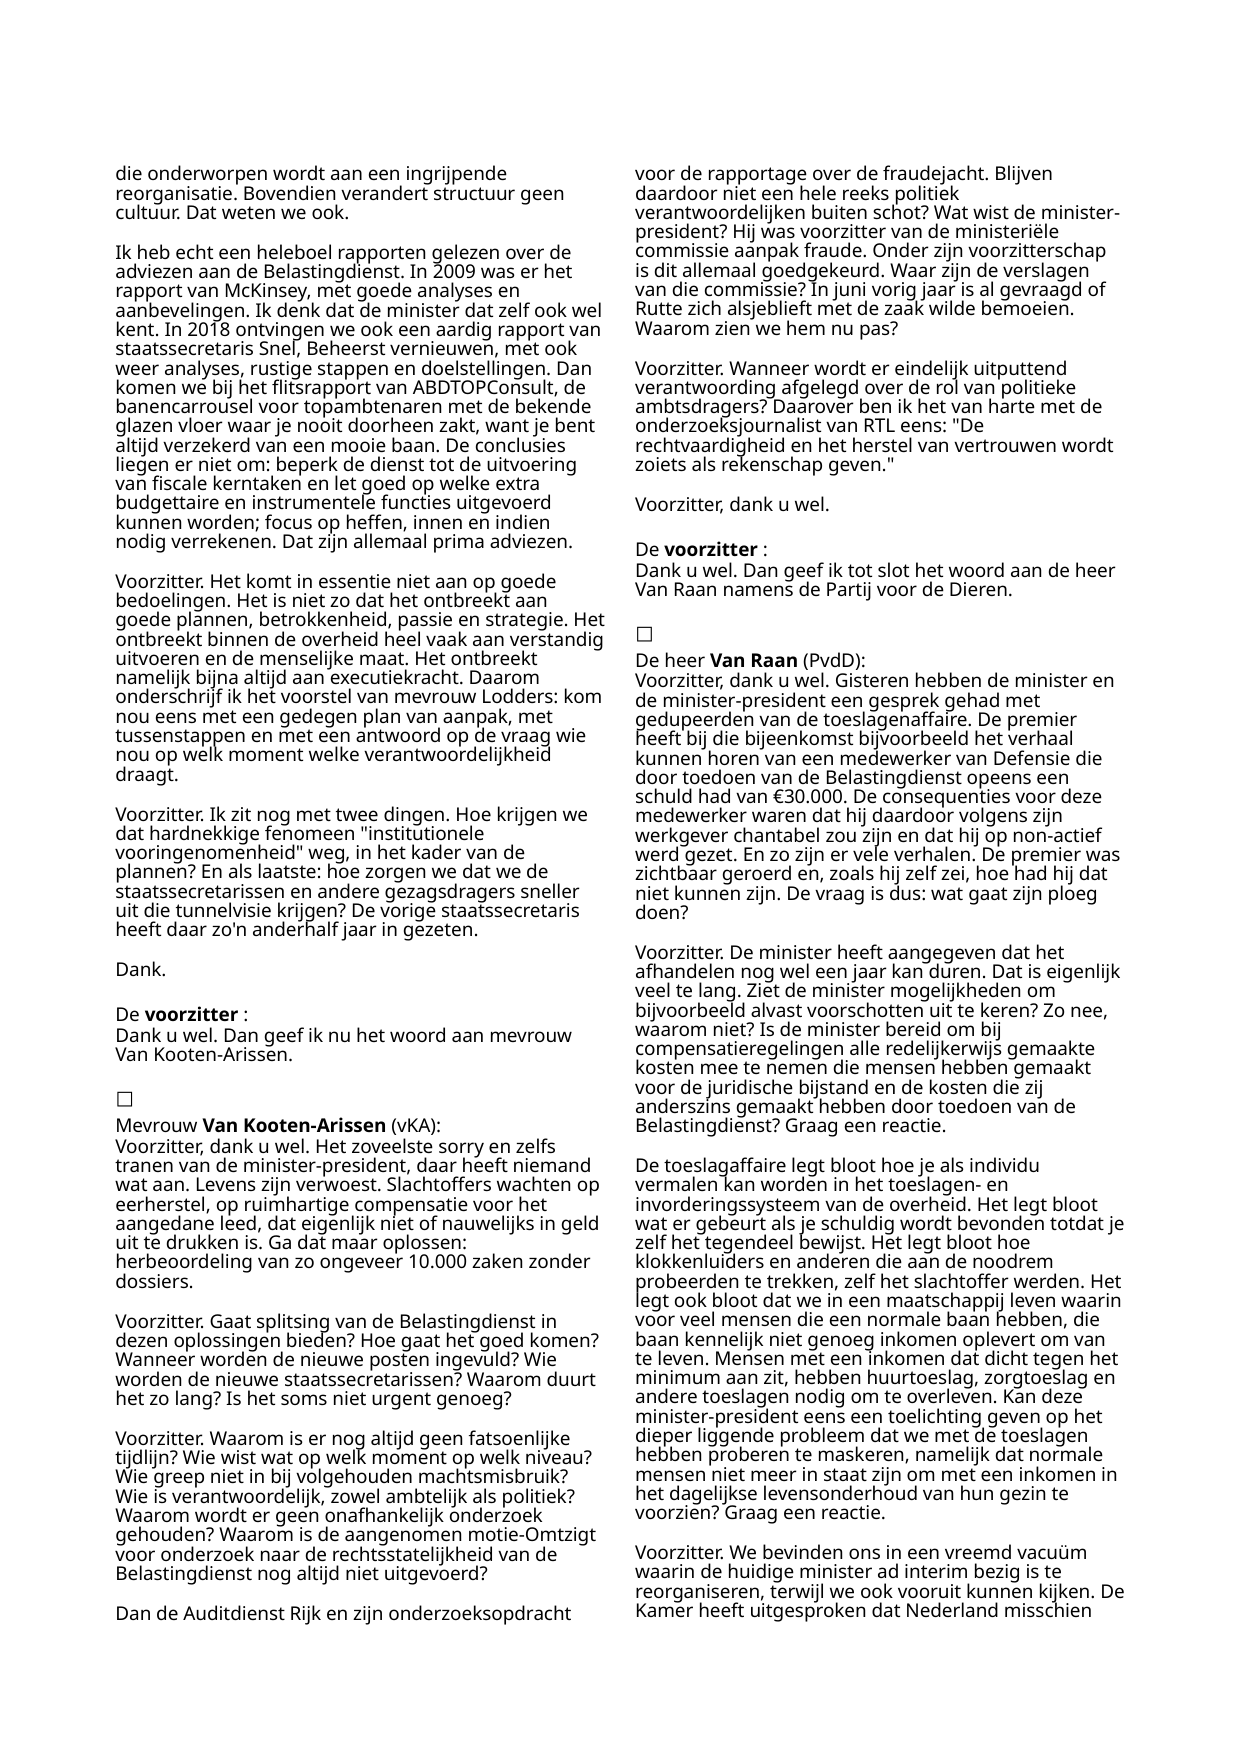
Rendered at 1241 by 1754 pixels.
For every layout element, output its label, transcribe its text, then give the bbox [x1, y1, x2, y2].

text Voorzitter, dank u wel. Gisteren hebben de minister en de minister-president een gesprek gehad met gedupeerden van de toeslagenaffaire. De premier heeft bij die bijeenkomst bijvoorbeeld het verhaal kunnen horen van een medewerker van Defensie die door toedoen van de Belastingdienst opeens een schuld had van €30.000. De consequenties voor deze medewerker waren dat hij daardoor volgens zijn werkgever chantabel zou zijn en dat hij op non-actief werd gezet. En zo zijn er vele verhalen. De premier was zichtbaar geroerd en, zoals hij zelf zei, hoe had hij dat niet kunnen zijn. De vraag is dus: wat gaat zijn ploeg doen? [635, 672, 1125, 923]
text die onderworpen wordt aan een ingrijpende reorganisatie. Bovendien verandert structuur geen cultuur. Dat weten we ook. [115, 165, 605, 223]
text Dank u wel. Dan geef ik tot slot het woord aan de heer Van Raan namens de Partij voor de Dieren. [635, 562, 1125, 600]
text voor de rapportage over de fraudejacht. Blijven daardoor niet een hele reeks politiek verantwoordelijken buiten schot? Wat wist de minister-president? Hij was voorzitter van de ministeriële commissie aanpak fraude. Onder zijn voorzitterschap is dit allemaal goedgekeurd. Waar zijn de verslagen van die commissie? In juni vorig jaar is al gevraagd of Rutte zich alsjeblieft met de zaak wilde bemoeien. Waarom zien we hem nu pas? [635, 165, 1125, 339]
text Voorzitter. Wanneer wordt er eindelijk uitputtend verantwoording afgelegd over de rol van politieke ambtsdragers? Daarover ben ik het van harte met de onderzoeksjournalist van RTL eens: "De rechtvaardigheid en het herstel van vertrouwen wordt zoiets als rekenschap geven." [635, 359, 1125, 475]
text Voorzitter. Het komt in essentie niet aan op goede bedoelingen. Het is niet zo dat het ontbreekt aan goede plannen, betrokkenheid, passie en strategie. Het ontbreekt binnen de overheid heel vaak aan verstandig uitvoeren en de menselijke maat. Het ontbreekt namelijk bijna altijd aan executiekracht. Daarom onderschrijf ik het voorstel van mevrouw Lodders: kom nou eens met een gedegen plan van aanpak, met tussenstappen en met een antwoord op de vraag wie nou op welk moment welke verantwoordelijkheid draagt. [115, 573, 605, 785]
text De voorzitter : [115, 1001, 605, 1027]
text ⬜ [635, 621, 1125, 647]
text Dan de Auditdienst Rijk en zijn onderzoeksopdracht [115, 1605, 605, 1624]
text De toeslagaffaire legt bloot hoe je als individu vermalen kan worden in het toeslagen- en invorderingssysteem van de overheid. Het legt bloot wat er gebeurt als je schuldig wordt bevonden totdat je zelf het tegendeel bewijst. Het legt bloot hoe klokkenluiders en anderen die aan de noodrem probeerden te trekken, zelf het slachtoffer werden. Het legt ook bloot dat we in een maatschappij leven waarin voor veel mensen die een normale baan hebben, die baan kennelijk niet genoeg inkomen oplevert om van te leven. Mensen met een inkomen dat dicht tegen het minimum aan zit, hebben huurtoeslag, zorgtoeslag en andere toeslagen nodig om te overleven. Kan deze minister-president eens een toelichting geven op het dieper liggende probleem dat we met de toeslagen hebben proberen te maskeren, namelijk dat normale mensen niet meer in staat zijn om met een inkomen in het dagelijkse levensonderhoud van hun gezin te voorzien? Graag een reactie. [635, 1157, 1125, 1523]
text Dank. [115, 961, 605, 981]
text Mevrouw Van Kooten-Arissen (vKA): [115, 1112, 605, 1138]
text Voorzitter. Waarom is er nog altijd geen fatsoenlijke tijdlijn? Wie wist wat op welk moment op welk niveau? Wie greep niet in bij volgehouden machtsmisbruik? Wie is verantwoordelijk, zowel ambtelijk als politiek? Waarom wordt er geen onafhankelijk onderzoek gehouden? Waarom is de aangenomen motie-Omtzigt voor onderzoek naar de rechtsstatelijkheid van de Belastingdienst nog altijd niet uitgevoerd? [115, 1430, 605, 1584]
text De voorzitter : [635, 536, 1125, 562]
text Voorzitter. De minister heeft aangegeven dat het afhandelen nog wel een jaar kan duren. Dat is eigenlijk veel te lang. Ziet de minister mogelijkheden om bijvoorbeeld alvast voorschotten uit te keren? Zo nee, waarom niet? Is de minister bereid om bij compensatieregelingen alle redelijkerwijs gemaakte kosten mee te nemen die mensen hebben gemaakt voor de juridische bijstand en de kosten die zij anderszins gemaakt hebben door toedoen van de Belastingdienst? Graag een reactie. [635, 944, 1125, 1136]
text Voorzitter, dank u wel. [635, 496, 1125, 515]
text ⬜ [115, 1086, 605, 1112]
text De heer Van Raan (PvdD): [635, 647, 1125, 672]
text Voorzitter. Gaat splitsing van de Belastingdienst in dezen oplossingen bieden? Hoe gaat het goed komen? Wanneer worden de nieuwe posten ingevuld? Wie worden de nieuwe staatssecretarissen? Waarom duurt het zo lang? Is het soms niet urgent genoeg? [115, 1313, 605, 1409]
text Voorzitter. Ik zit nog met twee dingen. Hoe krijgen we dat hardnekkige fenomeen "institutionele vooringenomenheid" weg, in het kader van de plannen? En als laatste: hoe zorgen we dat we de staatssecretarissen en andere gezagsdragers sneller uit die tunnelvisie krijgen? De vorige staatssecretaris heeft daar zo'n anderhalf jaar in gezeten. [115, 806, 605, 941]
text Voorzitter, dank u wel. Het zoveelste sorry en zelfs tranen van de minister-president, daar heeft niemand wat aan. Levens zijn verwoest. Slachtoffers wachten op eerherstel, op ruimhartige compensatie voor het aangedane leed, dat eigenlijk niet of nauwelijks in geld uit te drukken is. Ga dat maar oplossen: herbeoordeling van zo ongeveer 10.000 zaken zonder dossiers. [115, 1138, 605, 1292]
text Ik heb echt een heleboel rapporten gelezen over de adviezen aan de Belastingdienst. In 2009 was er het rapport van McKinsey, met goede analyses en aanbevelingen. Ik denk dat de minister dat zelf ook wel kent. In 2018 ontvingen we ook een aardig rapport van staatssecretaris Snel, Beheerst vernieuwen, met ook weer analyses, rustige stappen en doelstellingen. Dan komen we bij het flitsrapport van ABDTOPConsult, de banencarrousel voor topambtenaren met de bekende glazen vloer waar je nooit doorheen zakt, want je bent altijd verzekerd van een mooie baan. De conclusies liegen er niet om: beperk de dienst tot de uitvoering van fiscale kerntaken en let goed op welke extra budgettaire en instrumentele functies uitgevoerd kunnen worden; focus op heffen, innen en indien nodig verrekenen. Dat zijn allemaal prima adviezen. [115, 244, 605, 552]
text Dank u wel. Dan geef ik nu het woord aan mevrouw Van Kooten-Arissen. [115, 1027, 605, 1066]
text Voorzitter. We bevinden ons in een vreemd vacuüm waarin de huidige minister ad interim bezig is te reorganiseren, terwijl we ook vooruit kunnen kijken. De Kamer heeft uitgesproken dat Nederland misschien [635, 1544, 1125, 1621]
